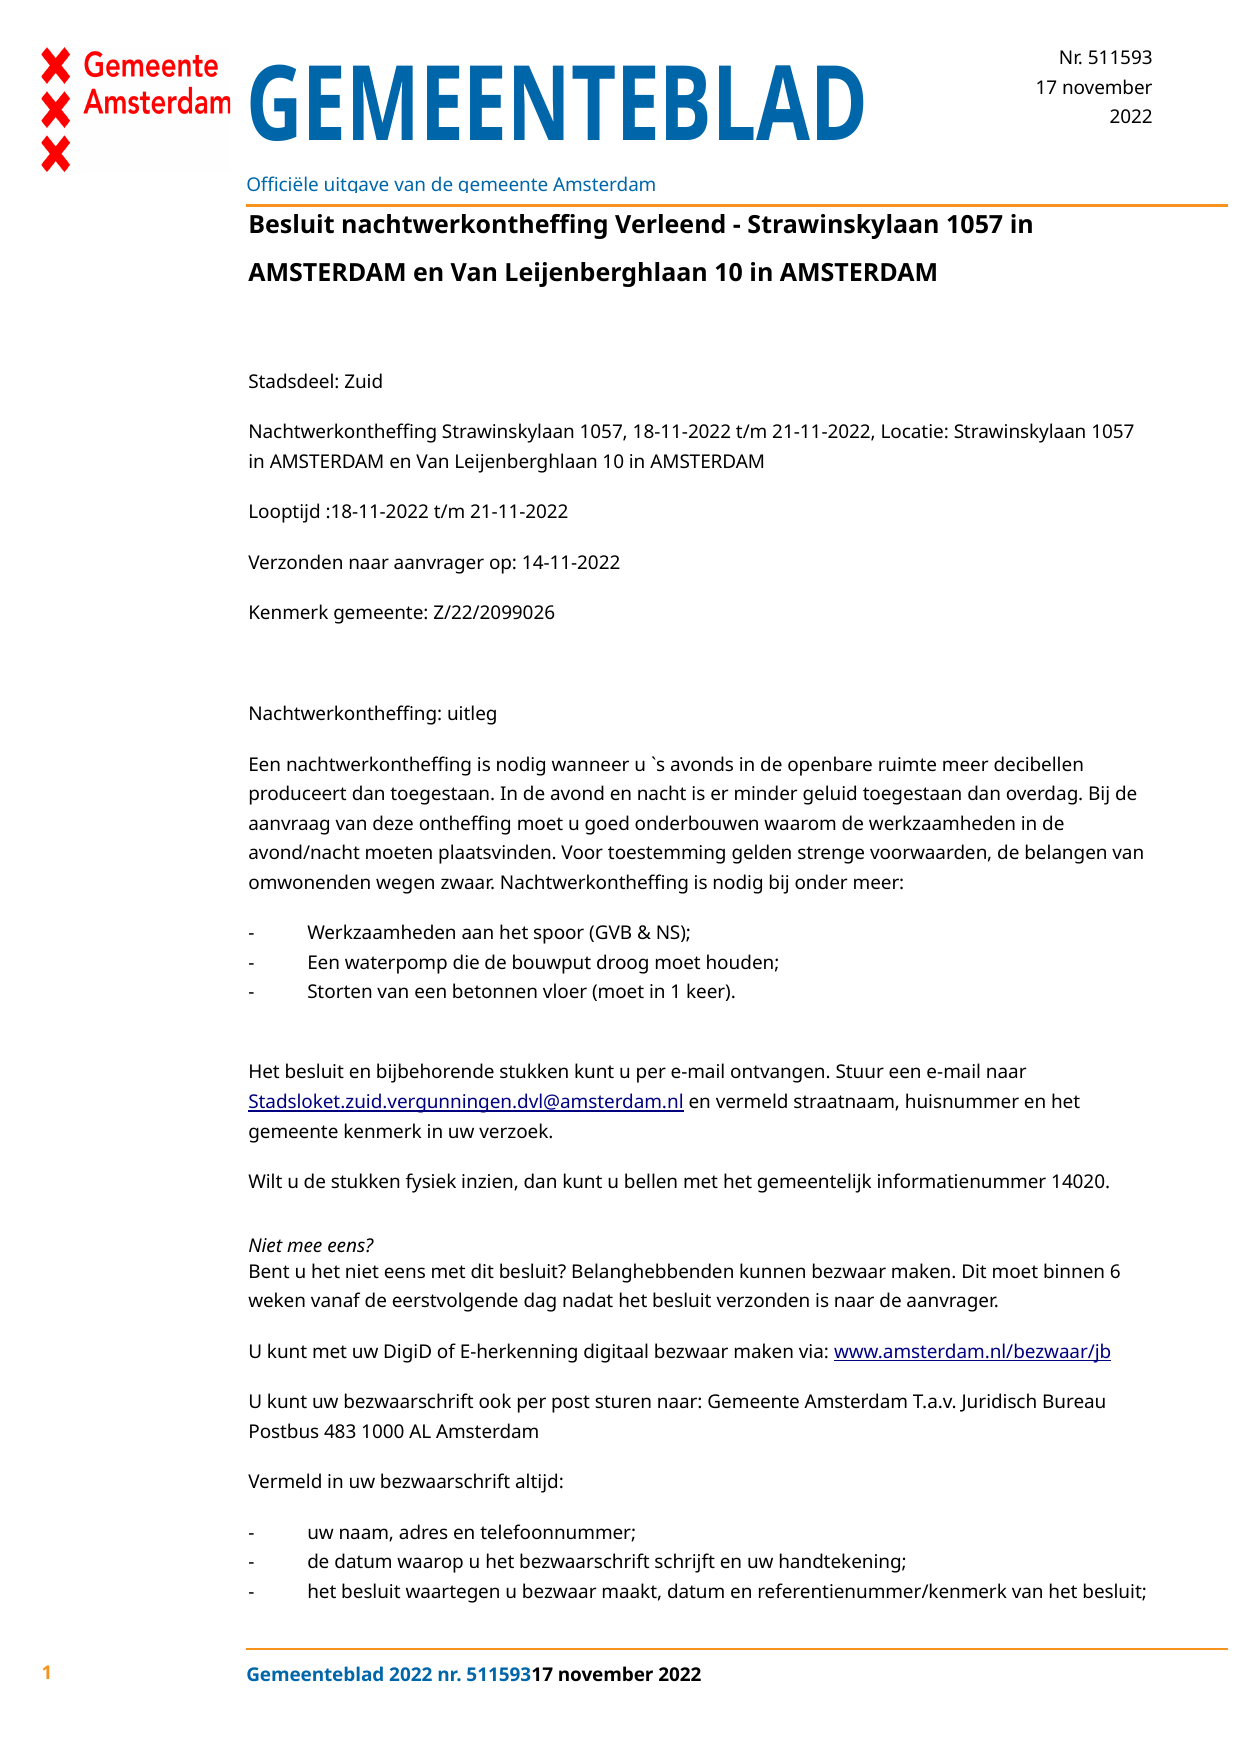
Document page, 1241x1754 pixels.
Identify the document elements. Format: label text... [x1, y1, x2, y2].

text Kenmerk gemeente: Z/22/2099026 [248, 599, 1152, 625]
text Wilt u de stukken fysiek inzien, dan kunt u bellen met het gemeentelijk informatienummer 14020. [248, 1168, 1152, 1194]
text Looptijd :18-11-2022 t/m 21-11-2022 [248, 499, 1152, 524]
text Het besluit en bijbehorende stukken kunt u per e-mail ontvangen. Stuur een e-mail naar Stadsloket.zuid.vergunningen.dvl@amsterdam.nl en vermeld straatnaam, huisnummer en het gemeente kenmerk in uw verzoek. [248, 1059, 1152, 1144]
list Een waterpomp die de bouwput droog moet houden; [248, 949, 1152, 975]
list de datum waarop u het bezwaarschrift schrijft en uw handtekening; [248, 1548, 1152, 1574]
list het besluit waartegen u bezwaar maakt, datum en referentienummer/kenmerk van het besluit; [248, 1578, 1152, 1604]
text Bent u het niet eens met dit besluit? Belanghebbenden kunnen bezwaar maken. Dit moet binnen 6 weken vanaf de eerstvolgende dag nadat het besluit verzonden is naar de aanvrager. [248, 1258, 1152, 1313]
text Stadsdeel: Zuid [248, 368, 1152, 394]
text Een nachtwerkontheffing is nodig wanneer u `s avonds in de openbare ruimte meer decibellen produceert dan toegestaan. In de avond en nacht is er minder geluid toegestaan dan overdag. Bij de aanvraag van deze ontheffing moet u goed onderbouwen waarom de werkzaamheden in de avond/nacht moeten plaatsvinden. Voor toestemming gelden strenge voorwaarden, de belangen van omwonenden wegen zwaar. Nachtwerkontheffing is nodig bij onder meer: [248, 751, 1152, 895]
text Nachtwerkontheffing: uitleg [248, 700, 1152, 726]
list Werkzaamheden aan het spoor (GVB & NS); [248, 919, 1152, 945]
text U kunt met uw DigiD of E-herkenning digitaal bezwaar maken via: www.amsterdam.nl/bezwaar/jb [248, 1338, 1152, 1364]
list uw naam, adres en telefoonnummer; [248, 1519, 1152, 1544]
text Verzonden naar aanvrager op: 14-11-2022 [248, 549, 1152, 575]
text Vermeld in uw bezwaarschrift altijd: [248, 1468, 1152, 1494]
text U kunt uw bezwaarschrift ook per post sturen naar: Gemeente Amsterdam T.a.v. Juridisch Bureau Postbus 483 1000 AL Amsterdam [248, 1388, 1152, 1444]
text Nachtwerkontheffing Strawinskylaan 1057, 18-11-2022 t/m 21-11-2022, Locatie: Strawinskylaan 1057 in AMSTERDAM en Van Leijenberghlaan 10 in AMSTERDAM [248, 419, 1152, 474]
picture [41, 47, 231, 172]
text Besluit nachtwerkontheffing Verleend - Strawinskylaan 1057 in AMSTERDAM en Van Leijenberghlaan 10 in AMSTERDAM [248, 207, 1152, 288]
text Niet mee eens? [248, 1232, 1152, 1258]
list Storten van een betonnen vloer (moet in 1 keer). [248, 979, 1152, 1004]
